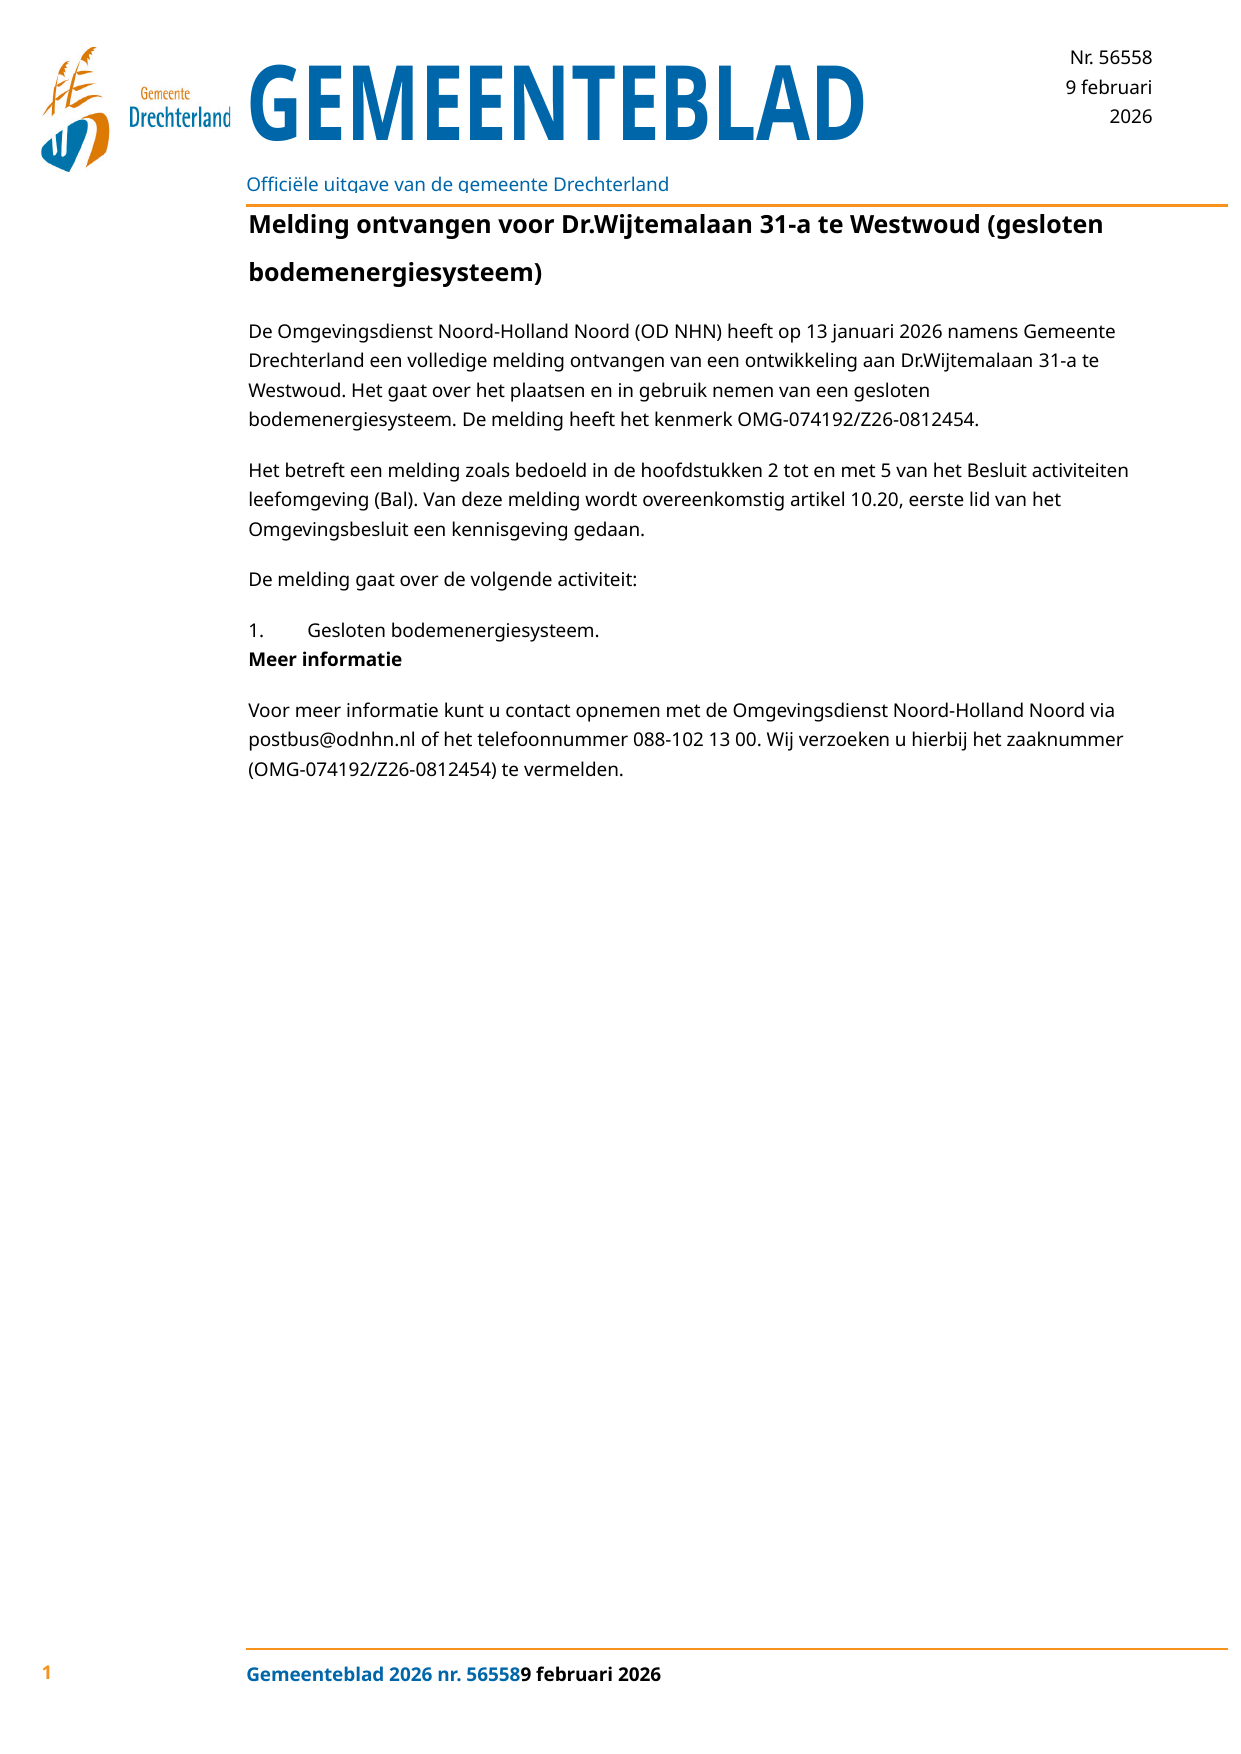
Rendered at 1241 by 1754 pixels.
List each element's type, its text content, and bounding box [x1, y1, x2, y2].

text Het betreft een melding zoals bedoeld in de hoofdstukken 2 tot en met 5 van het Besluit activiteiten leefomgeving (Bal). Van deze melding wordt overeenkomstig artikel 10.20, eerste lid van het Omgevingsbesluit een kennisgeving gedaan. [248, 457, 1152, 542]
text Voor meer informatie kunt u contact opnemen met de Omgevingsdienst Noord-Holland Noord via postbus@odnhn.nl of het telefoonnummer 088-102 13 00. Wij verzoeken u hierbij het zaaknummer (OMG-074192/Z26-0812454) te vermelden. [248, 697, 1152, 782]
list Gesloten bodemenergiesysteem. [248, 617, 1152, 643]
picture [41, 158, 64, 172]
picture [41, 47, 231, 172]
text De Omgevingsdienst Noord-Holland Noord (OD NHN) heeft op 13 januari 2026 namens Gemeente Drechterland een volledige melding ontvangen van een ontwikkeling aan Dr.Wijtemalaan 31-a te Westwoud. Het gaat over het plaatsen en in gebruik nemen van een gesloten bodemenergiesysteem. De melding heeft het kenmerk OMG-074192/Z26-0812454. [248, 318, 1152, 432]
text De melding gaat over de volgende activiteit: [248, 567, 1152, 592]
text Meer informatie [248, 647, 1152, 672]
text Melding ontvangen voor Dr.Wijtemalaan 31-a te Westwoud (gesloten bodemenergiesysteem) [248, 207, 1152, 288]
picture [226, 115, 231, 124]
